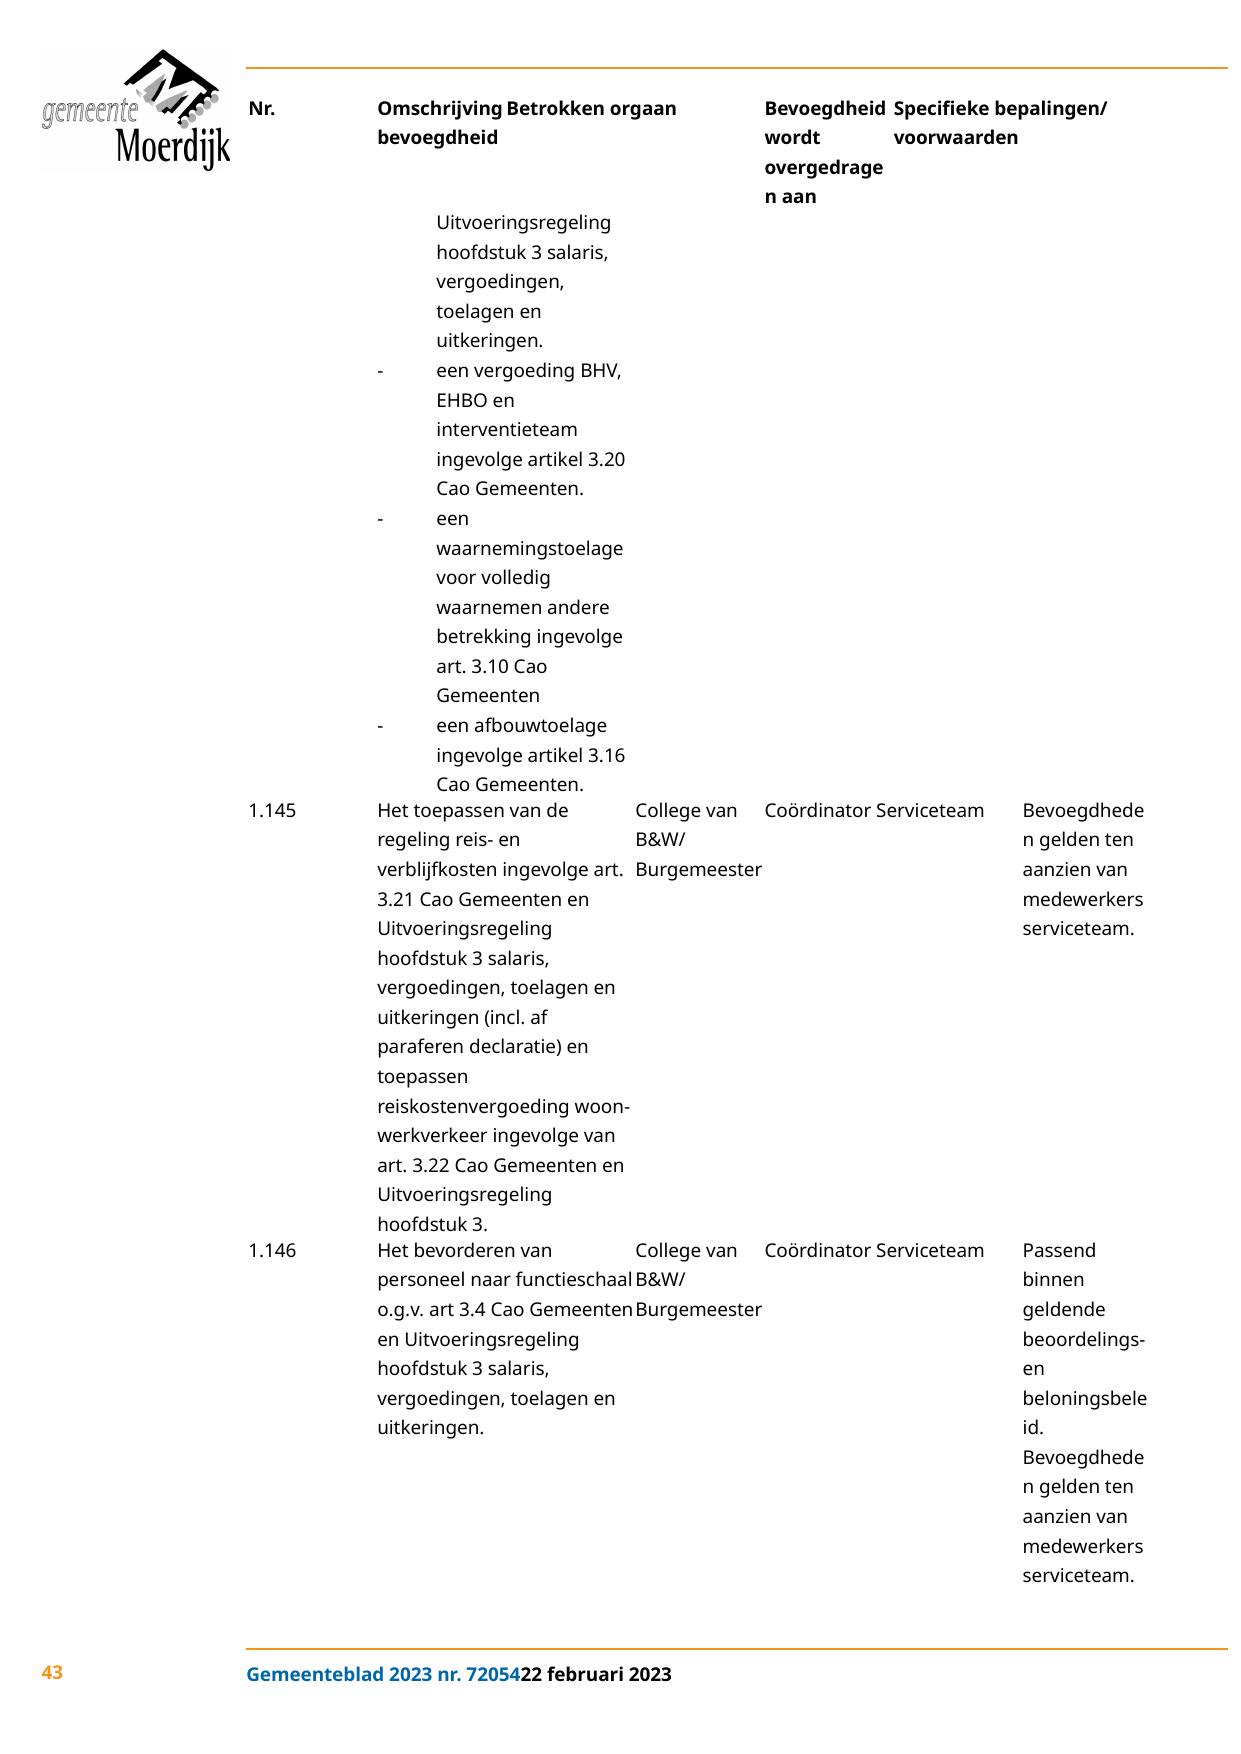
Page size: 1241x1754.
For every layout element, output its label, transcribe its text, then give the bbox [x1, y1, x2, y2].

table_cell [248, 209, 377, 797]
table_header Omschrijving bevoegdheid [377, 95, 506, 209]
table_cell [1023, 209, 1152, 797]
table_cell Het bevorderen van personeel naar functieschaal o.g.v. art 3.4 Cao Gemeenten en Uitvoeringsregeling hoofdstuk 3 salaris, vergoedingen, toelagen en uitkeringen. [377, 1237, 635, 1588]
table_cell 1.145 [248, 797, 377, 1237]
table_cell Coördinator Serviceteam [764, 1237, 1022, 1588]
table_cell [635, 209, 764, 797]
picture [41, 47, 231, 172]
table_header Bevoegdheid wordt overgedragen aan [764, 95, 893, 209]
table_cell [764, 209, 1022, 797]
table_cell Uitvoeringsregeling hoofdstuk 3 salaris, vergoedingen, toelagen en uitkeringen. een vergoeding BHV, EHBO en interventieteam ingevolge artikel 3.20 Cao Gemeenten. een waarnemingstoelage voor volledig waarnemen andere betrekking ingevolge art. 3.10 Cao Gemeenten een afbouwtoelage ingevolge artikel 3.16 Cao Gemeenten. [377, 209, 635, 797]
table_cell Bevoegdheden gelden ten aanzien van medewerkers serviceteam. [1023, 797, 1152, 1237]
table_header Nr. [248, 95, 377, 209]
table_cell Passend binnen geldende beoordelings- en beloningsbeleid. Bevoegdheden gelden ten aanzien van medewerkers serviceteam. [1023, 1237, 1152, 1588]
table_cell College van B&W/ Burgemeester [635, 1237, 764, 1588]
table_cell 1.146 [248, 1237, 377, 1588]
table_cell College van B&W/ Burgemeester [635, 797, 764, 1237]
table_header Betrokken orgaan [506, 95, 764, 209]
table_header Specifieke bepalingen/ voorwaarden [894, 95, 1152, 209]
table_cell Coördinator Serviceteam [764, 797, 1022, 1237]
table_cell Het toepassen van de regeling reis- en verblijfkosten ingevolge art. 3.21 Cao Gemeenten en Uitvoeringsregeling hoofdstuk 3 salaris, vergoedingen, toelagen en uitkeringen (incl. af paraferen declaratie) en toepassen reiskostenvergoeding woon-werkverkeer ingevolge van art. 3.22 Cao Gemeenten en Uitvoeringsregeling hoofdstuk 3. [377, 797, 635, 1237]
